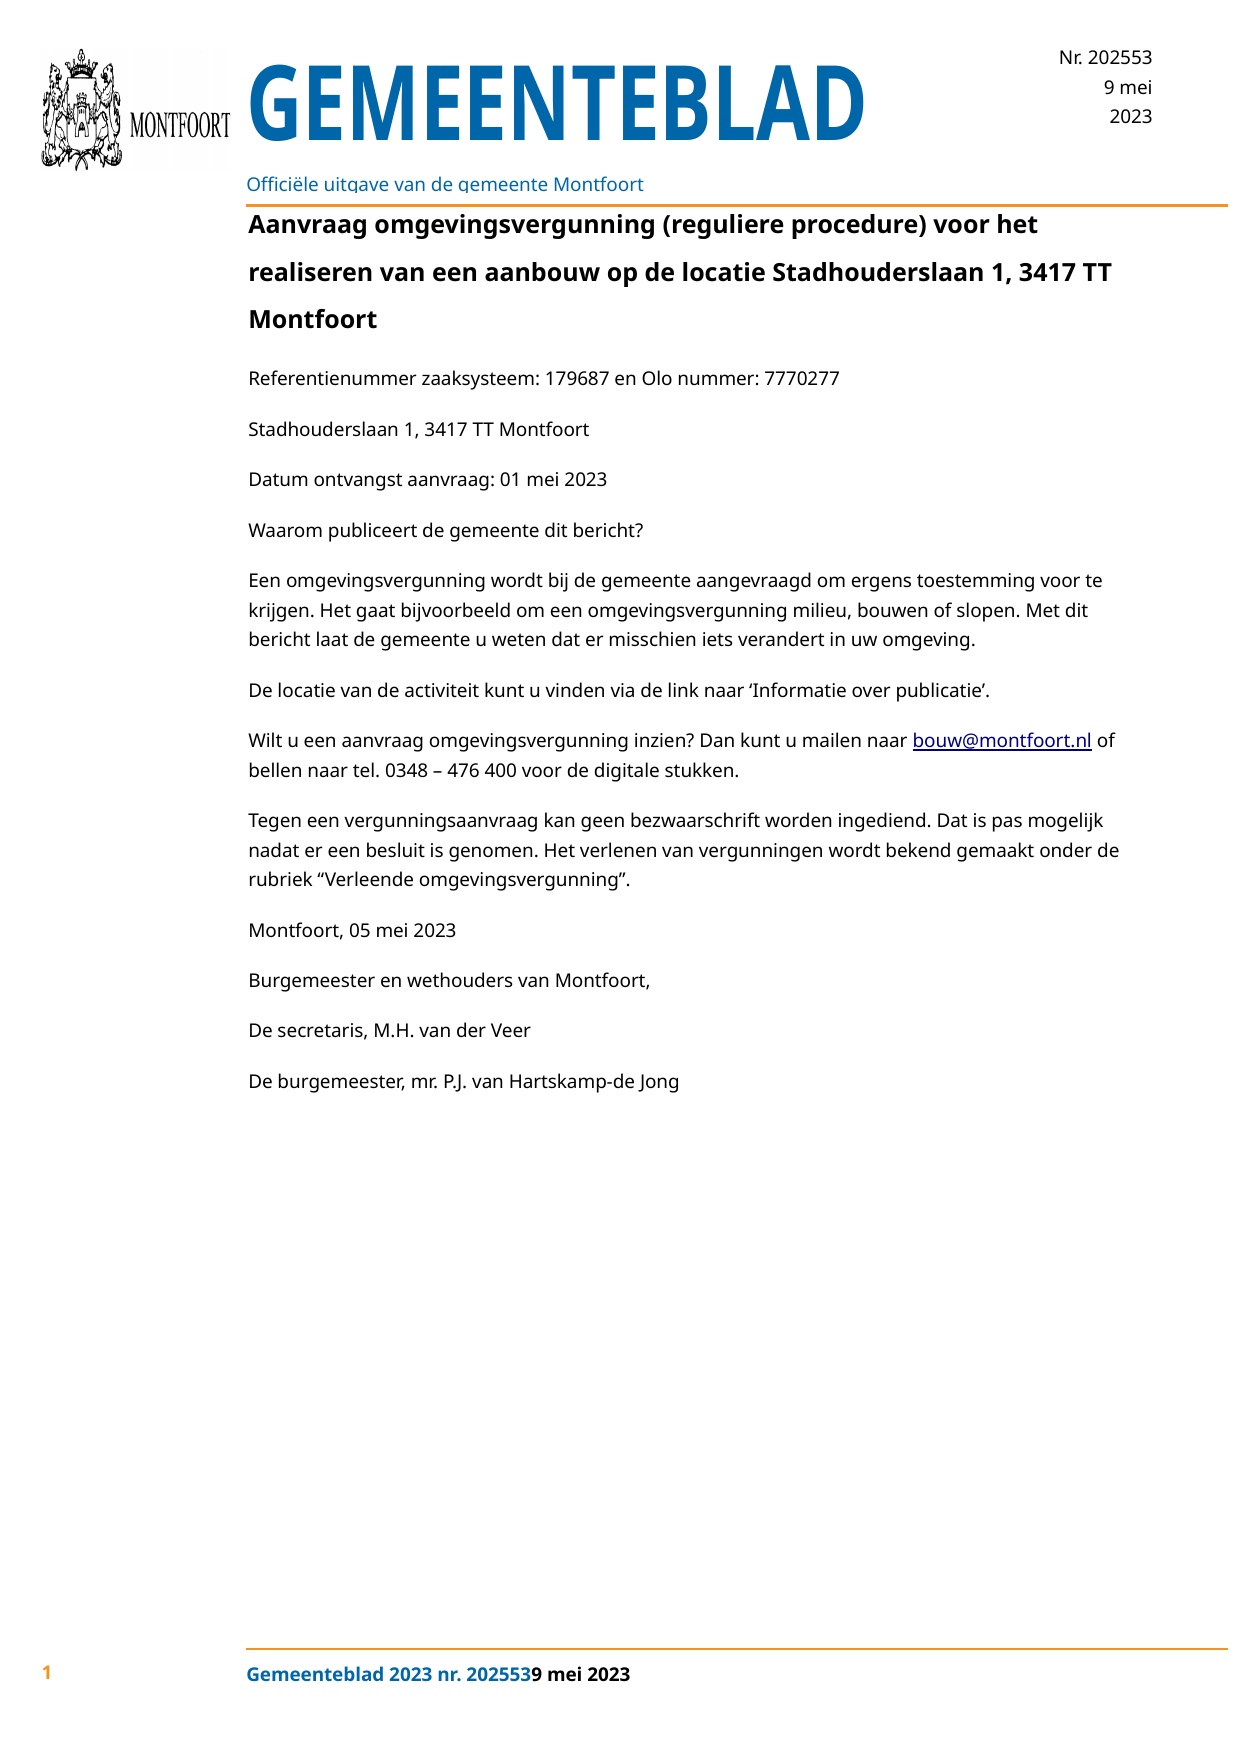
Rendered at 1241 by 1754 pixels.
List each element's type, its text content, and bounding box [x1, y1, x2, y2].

text Tegen een vergunningsaanvraag kan geen bezwaarschrift worden ingediend. Dat is pas mogelijk nadat er een besluit is genomen. Het verlenen van vergunningen wordt bekend gemaakt onder de rubriek “Verleende omgevingsvergunning”. [248, 807, 1152, 892]
text Burgemeester en wethouders van Montfoort, [248, 967, 1152, 993]
text Datum ontvangst aanvraag: 01 mei 2023 [248, 466, 1152, 492]
text De secretaris, M.H. van der Veer [248, 1018, 1152, 1043]
text Stadhouderslaan 1, 3417 TT Montfoort [248, 416, 1152, 442]
text De burgemeester, mr. P.J. van Hartskamp-de Jong [248, 1068, 1152, 1094]
text Waarom publiceert de gemeente dit bericht? [248, 517, 1152, 542]
text Referentienummer zaaksysteem: 179687 en Olo nummer: 7770277 [248, 366, 1152, 391]
text Aanvraag omgevingsvergunning (reguliere procedure) voor het realiseren van een aanbouw op de locatie Stadhouderslaan 1, 3417 TT Montfoort [248, 207, 1152, 336]
text De locatie van de activiteit kunt u vinden via de link naar ‘Informatie over publicatie’. [248, 677, 1152, 702]
text Montfoort, 05 mei 2023 [248, 917, 1152, 942]
picture [41, 47, 231, 172]
text Een omgevingsvergunning wordt bij de gemeente aangevraagd om ergens toestemming voor te krijgen. Het gaat bijvoorbeeld om een omgevingsvergunning milieu, bouwen of slopen. Met dit bericht laat de gemeente u weten dat er misschien iets verandert in uw omgeving. [248, 567, 1152, 652]
text Wilt u een aanvraag omgevingsvergunning inzien? Dan kunt u mailen naar bouw@montfoort.nl of bellen naar tel. 0348 – 476 400 voor de digitale stukken. [248, 727, 1152, 782]
